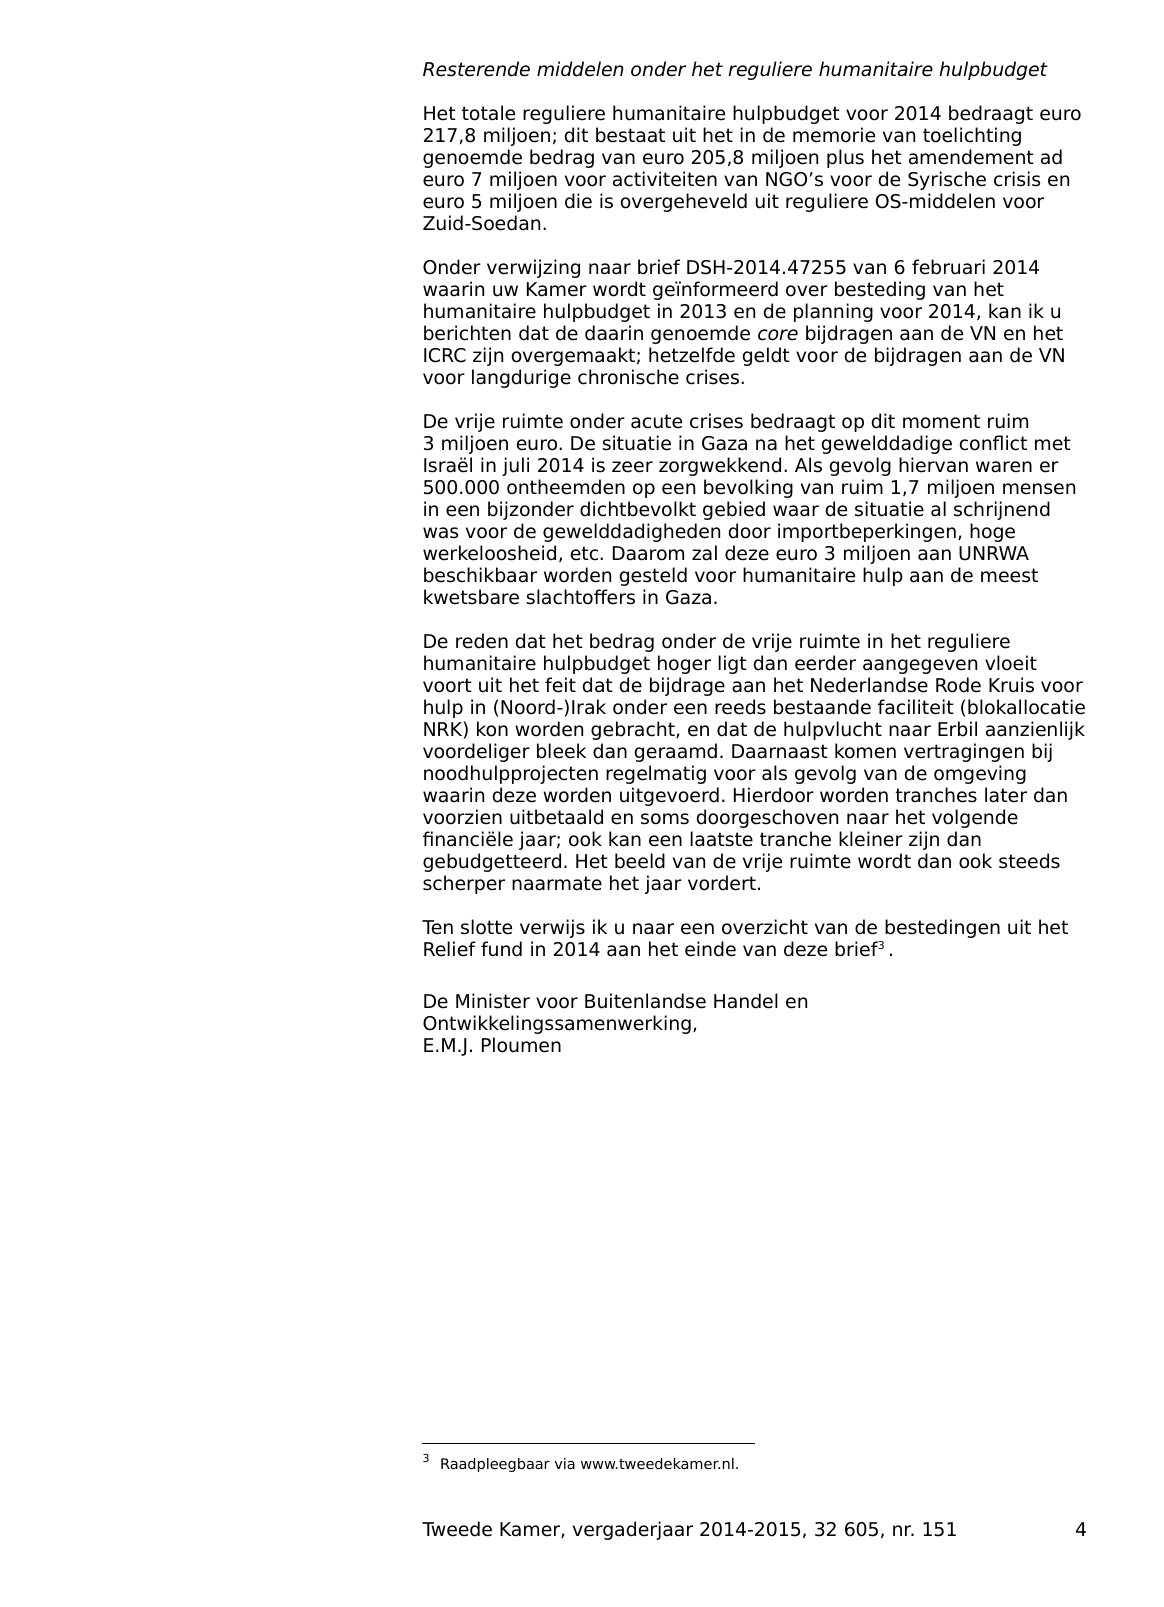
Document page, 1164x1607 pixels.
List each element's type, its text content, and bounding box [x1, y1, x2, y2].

text Onder verwijzing naar brief DSH-2014.47255 van 6 februari 2014 waarin uw Kamer wordt geïnformeerd over besteding van het humanitaire hulpbudget in 2013 en de planning voor 2014, kan ik u berichten dat de daarin genoemde core bijdragen aan de VN en het ICRC zijn overgemaakt; hetzelfde geldt voor de bijdragen aan de VN voor langdurige chronische crises. [422, 257, 1087, 389]
text De reden dat het bedrag onder de vrije ruimte in het reguliere humanitaire hulpbudget hoger ligt dan eerder aangegeven vloeit voort uit het feit dat de bijdrage aan het Nederlandse Rode Kruis voor hulp in (Noord-)Irak onder een reeds bestaande faciliteit (blokallocatie NRK) kon worden gebracht, en dat de hulpvlucht naar Erbil aanzienlijk voordeliger bleek dan geraamd. Daarnaast komen vertragingen bij noodhulpprojecten regelmatig voor als gevolg van de omgeving waarin deze worden uitgevoerd. Hierdoor worden tranches later dan voorzien uitbetaald en soms doorgeschoven naar het volgende financiële jaar; ook kan een laatste tranche kleiner zijn dan gebudgetteerd. Het beeld van de vrije ruimte wordt dan ook steeds scherper naarmate het jaar vordert. [422, 631, 1087, 895]
text De Minister voor Buitenlandse Handel en Ontwikkelingssamenwerking, E.M.J. Ploumen [422, 991, 1087, 1057]
text Raadpleegbaar via www.tweedekamer.nl. [422, 1452, 1087, 1474]
subtitle Resterende middelen onder het reguliere humanitaire hulpbudget [422, 59, 1087, 81]
text Ten slotte verwijs ik u naar een overzicht van de bestedingen uit het Relief fund in 2014 aan het einde van deze brief. [422, 917, 1087, 961]
text Het totale reguliere humanitaire hulpbudget voor 2014 bedraagt euro 217,8 miljoen; dit bestaat uit het in de memorie van toelichting genoemde bedrag van euro 205,8 miljoen plus het amendement ad euro 7 miljoen voor activiteiten van NGO’s voor de Syrische crisis en euro 5 miljoen die is overgeheveld uit reguliere OS-middelen voor Zuid-Soedan. [422, 103, 1087, 235]
text De vrije ruimte onder acute crises bedraagt op dit moment ruim 3 miljoen euro. De situatie in Gaza na het gewelddadige conflict met Israël in juli 2014 is zeer zorgwekkend. Als gevolg hiervan waren er 500.000 ontheemden op een bevolking van ruim 1,7 miljoen mensen in een bijzonder dichtbevolkt gebied waar de situatie al schrijnend was voor de gewelddadigheden door importbeperkingen, hoge werkeloosheid, etc. Daarom zal deze euro 3 miljoen aan UNRWA beschikbaar worden gesteld voor humanitaire hulp aan de meest kwetsbare slachtoffers in Gaza. [422, 411, 1087, 609]
